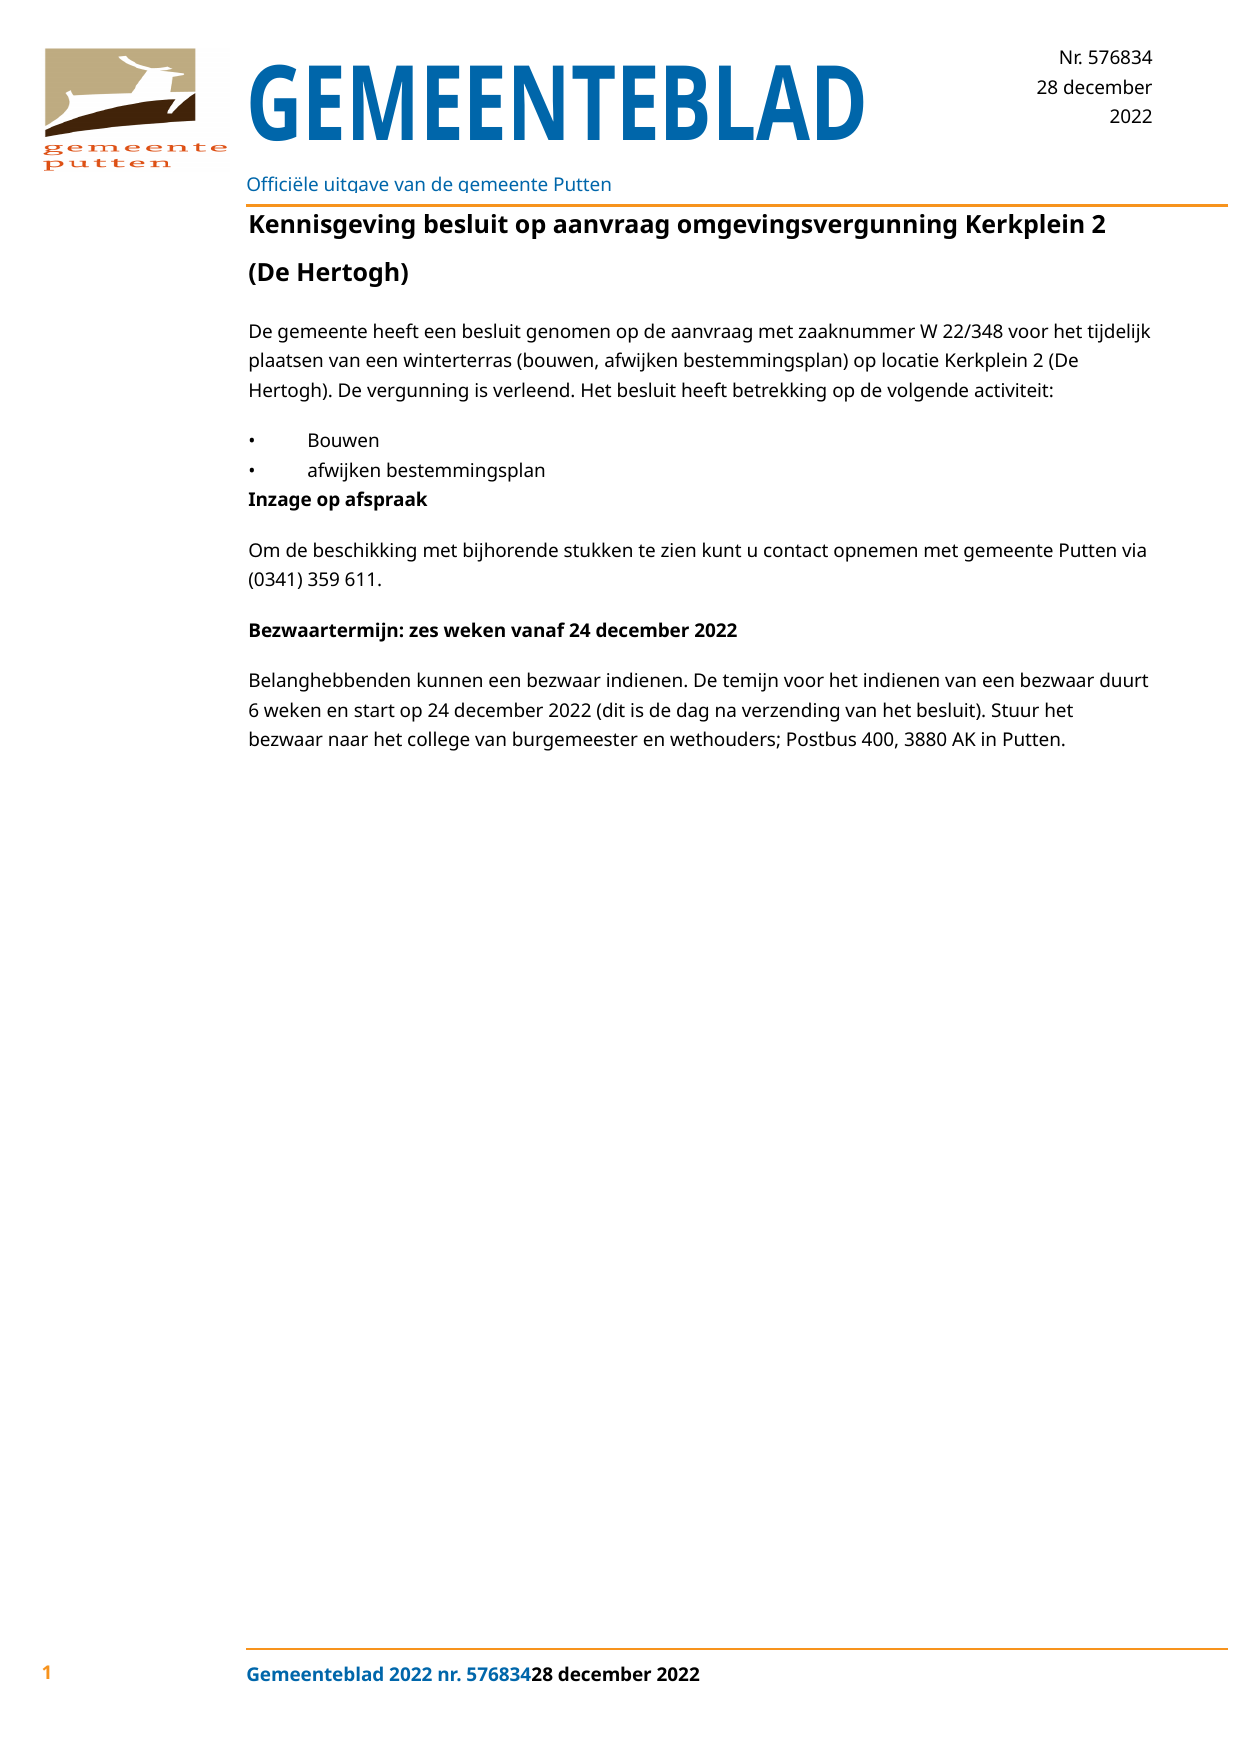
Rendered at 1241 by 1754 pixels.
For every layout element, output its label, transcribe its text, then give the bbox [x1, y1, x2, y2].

list Bouwen [248, 427, 1152, 453]
text Bezwaartermijn: zes weken vanaf 24 december 2022 [248, 617, 1152, 643]
text De gemeente heeft een besluit genomen op de aanvraag met zaaknummer W 22/348 voor het tijdelijk plaatsen van een winterterras (bouwen, afwijken bestemmingsplan) op locatie Kerkplein 2 (De Hertogh). De vergunning is verleend. Het besluit heeft betrekking op de volgende activiteit: [248, 318, 1152, 403]
text Om de beschikking met bijhorende stukken te zien kunt u contact opnemen met gemeente Putten via (0341) 359 611. [248, 537, 1152, 592]
list afwijken bestemmingsplan [248, 457, 1152, 483]
text Belanghebbenden kunnen een bezwaar indienen. De temijn voor het indienen van een bezwaar duurt 6 weken en start op 24 december 2022 (dit is de dag na verzending van het besluit). Stuur het bezwaar naar het college van burgemeester en wethouders; Postbus 400, 3880 AK in Putten. [248, 667, 1152, 752]
picture [41, 47, 231, 172]
text Inzage op afspraak [248, 487, 1152, 512]
text Kennisgeving besluit op aanvraag omgevingsvergunning Kerkplein 2 (De Hertogh) [248, 207, 1152, 288]
